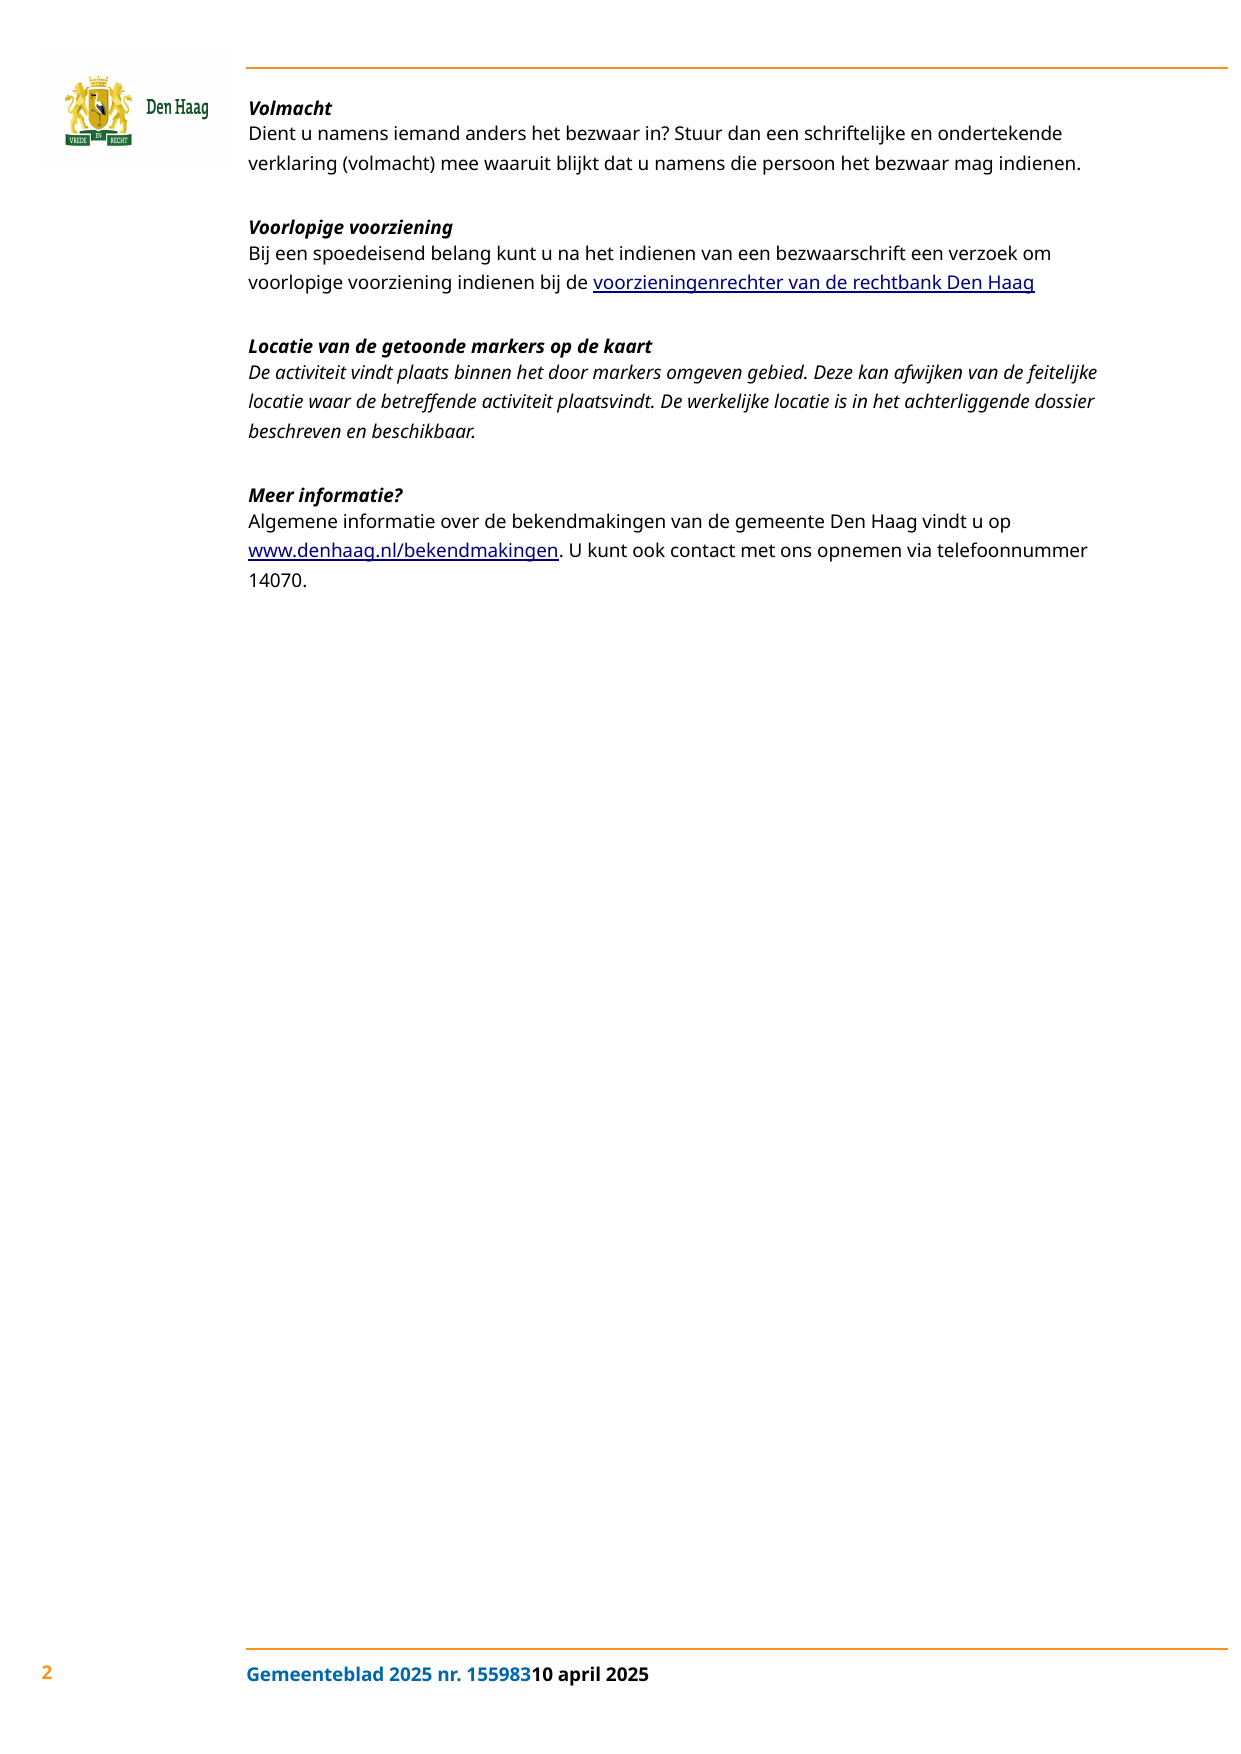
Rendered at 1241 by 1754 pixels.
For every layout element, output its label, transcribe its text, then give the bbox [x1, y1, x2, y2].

text De activiteit vindt plaats binnen het door markers omgeven gebied. Deze kan afwijken van de feitelijke locatie waar de betreffende activiteit plaatsvindt. De werkelijke locatie is in het achterliggende dossier beschreven en beschikbaar. [248, 359, 1152, 444]
text Volmacht [248, 95, 1152, 121]
picture [41, 47, 231, 172]
text Voorlopige voorziening [248, 214, 1152, 240]
text Algemene informatie over de bekendmakingen van de gemeente Den Haag vindt u op www.denhaag.nl/bekendmakingen. U kunt ook contact met ons opnemen via telefoonnummer 14070. [248, 508, 1152, 593]
text Meer informatie? [248, 482, 1152, 508]
text Locatie van de getoonde markers op de kaart [248, 333, 1152, 359]
text Bij een spoedeisend belang kunt u na het indienen van een bezwaarschrift een verzoek om voorlopige voorziening indienen bij de voorzieningenrechter van de rechtbank Den Haag [248, 240, 1152, 295]
text Dient u namens iemand anders het bezwaar in? Stuur dan een schriftelijke en ondertekende verklaring (volmacht) mee waaruit blijkt dat u namens die persoon het bezwaar mag indienen. [248, 121, 1152, 176]
